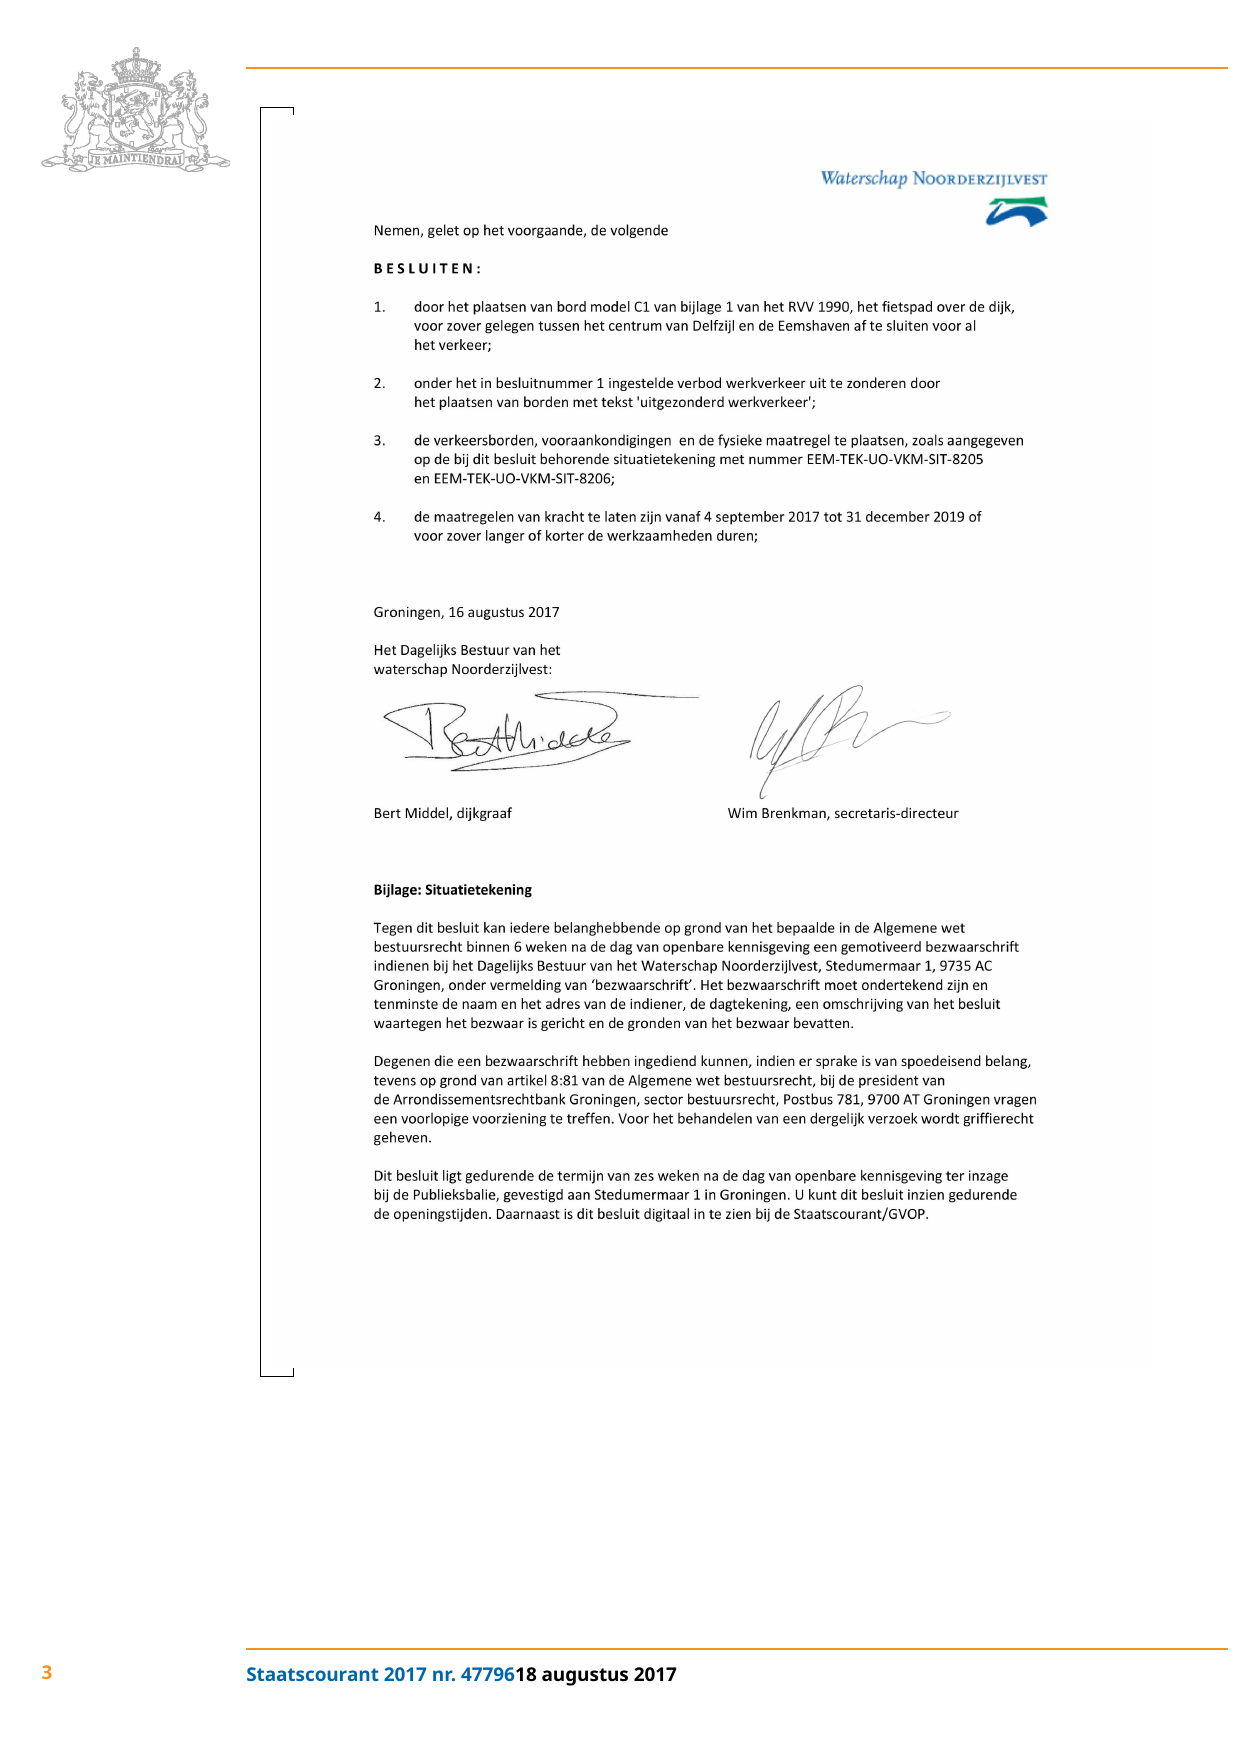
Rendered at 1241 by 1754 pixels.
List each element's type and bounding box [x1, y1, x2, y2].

picture [41, 47, 231, 172]
picture [268, 115, 1155, 1368]
